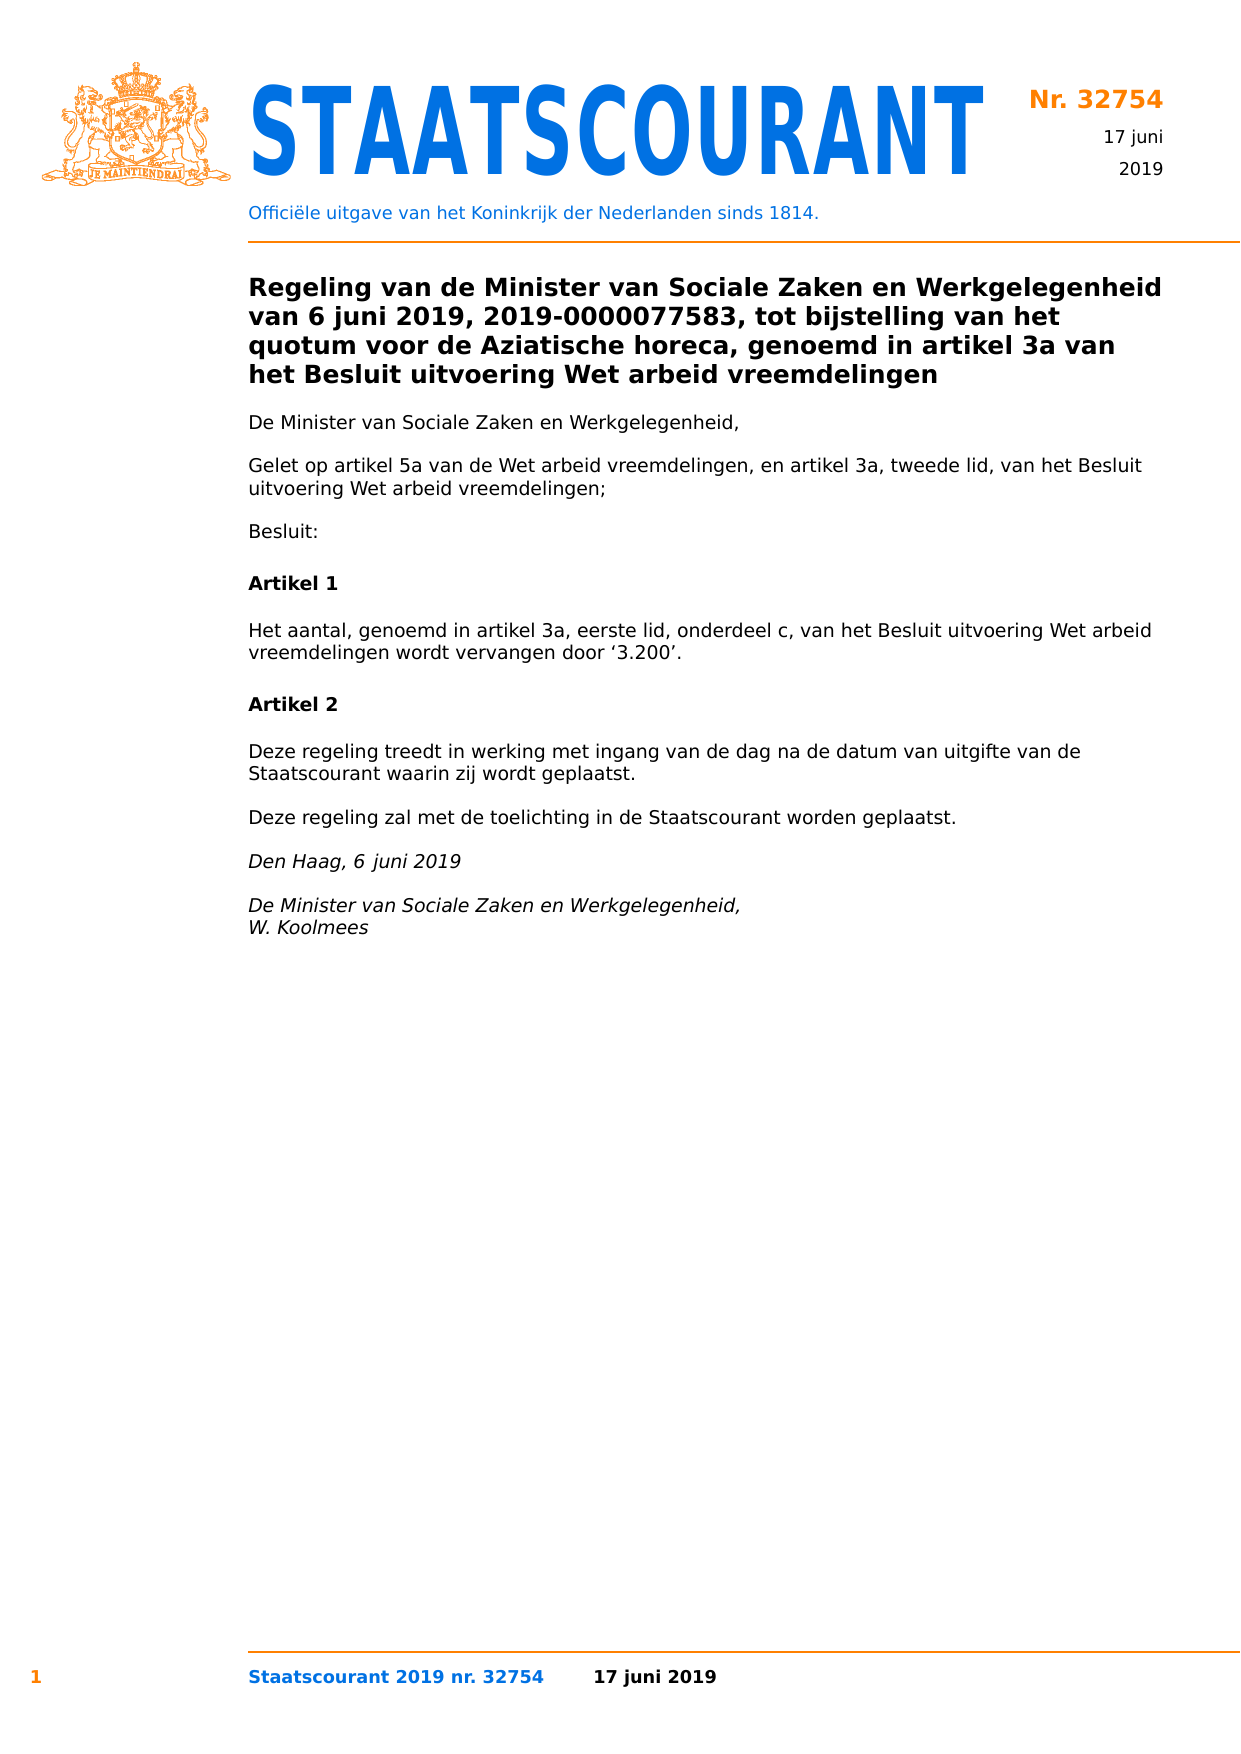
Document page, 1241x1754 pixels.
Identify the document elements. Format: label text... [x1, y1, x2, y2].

text De Minister van Sociale Zaken en Werkgelegenheid, [248, 412, 1163, 433]
text De Minister van Sociale Zaken en Werkgelegenheid, W. Koolmees [248, 895, 1163, 939]
subtitle Artikel 2 [248, 694, 1163, 716]
table_header STAATSCOURANT [248, 62, 998, 203]
text Den Haag, 6 juni 2019 [248, 851, 1163, 873]
table_cell Officiële uitgave van het Koninkrijk der Nederlanden sinds 1814. [248, 203, 1240, 241]
picture [41, 62, 231, 186]
table_cell 17 juni [998, 121, 1240, 153]
text Gelet op artikel 5a van de Wet arbeid vreemdelingen, en artikel 3a, tweede lid, van het Besluit uitvoering Wet arbeid vreemdelingen; [248, 455, 1163, 499]
text Besluit: [248, 521, 1163, 543]
subtitle Regeling van de Minister van Sociale Zaken en Werkgelegenheid van 6 juni 2019, 2019-0000077583, tot bijstelling van het quotum voor de Aziatische horeca, genoemd in artikel 3a van het Besluit uitvoering Wet arbeid vreemdelingen [248, 273, 1163, 390]
table_cell 2019 [998, 153, 1240, 203]
subtitle Artikel 1 [248, 573, 1163, 595]
text Deze regeling zal met de toelichting in de Staatscourant worden geplaatst. [248, 807, 1163, 829]
text Het aantal, genoemd in artikel 3a, eerste lid, onderdeel c, van het Besluit uitvoering Wet arbeid vreemdelingen wordt vervangen door ‘3.200’. [248, 620, 1163, 664]
table_header Nr. 32754 [998, 62, 1240, 121]
text Deze regeling treedt in werking met ingang van de dag na de datum van uitgifte van de Staatscourant waarin zij wordt geplaatst. [248, 741, 1163, 785]
table_header [25, 62, 248, 241]
